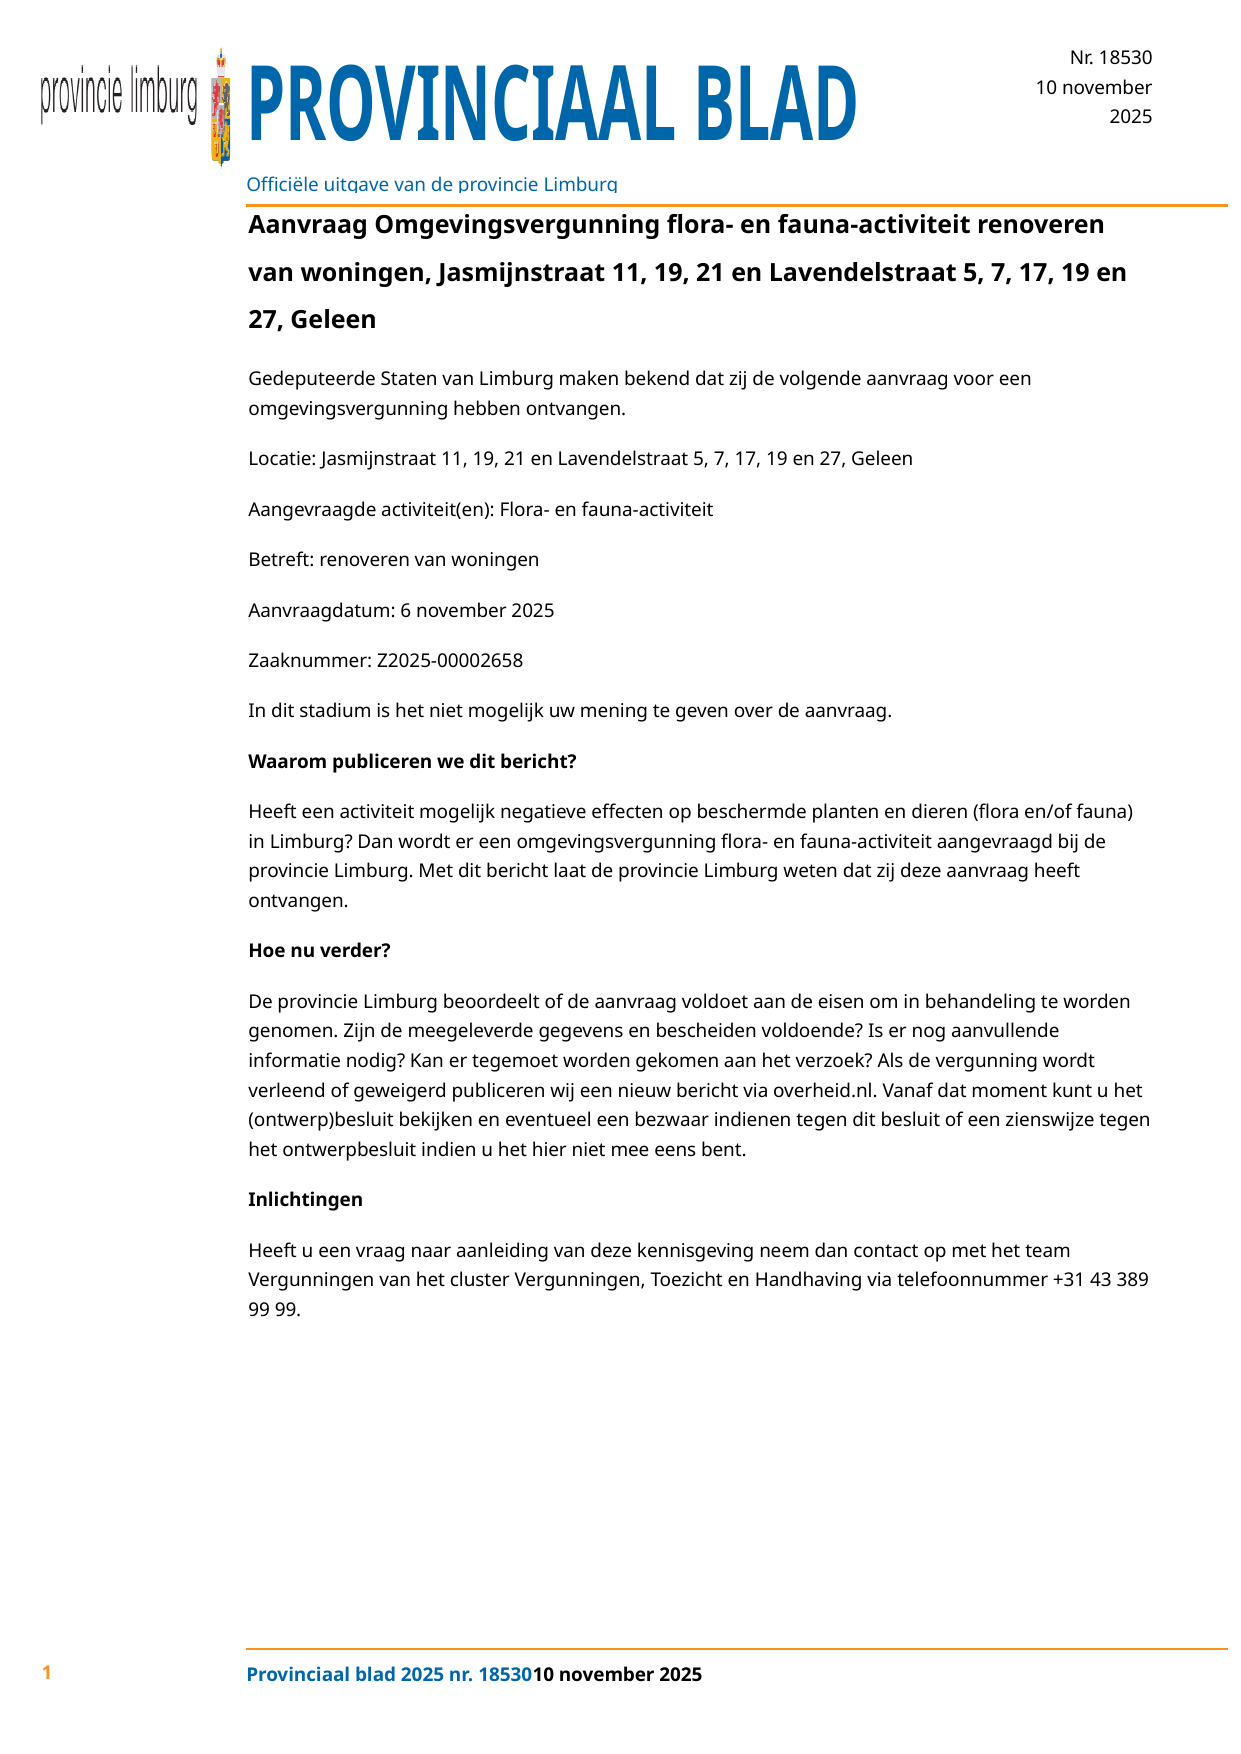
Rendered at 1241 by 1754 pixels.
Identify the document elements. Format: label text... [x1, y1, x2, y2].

text Heeft u een vraag naar aanleiding van deze kennisgeving neem dan contact op met het team Vergunningen van het cluster Vergunningen, Toezicht en Handhaving via telefoonnummer +31 43 389 99 99. [248, 1237, 1152, 1322]
text In dit stadium is het niet mogelijk uw mening te geven over de aanvraag. [248, 698, 1152, 723]
text Inlichtingen [248, 1186, 1152, 1212]
picture [41, 47, 231, 172]
text Gedeputeerde Staten van Limburg maken bekend dat zij de volgende aanvraag voor een omgevingsvergunning hebben ontvangen. [248, 366, 1152, 421]
text Aanvraag Omgevingsvergunning flora- en fauna-activiteit renoveren van woningen, Jasmijnstraat 11, 19, 21 en Lavendelstraat 5, 7, 17, 19 en 27, Geleen [248, 207, 1152, 336]
text De provincie Limburg beoordeelt of de aanvraag voldoet aan de eisen om in behandeling te worden genomen. Zijn de meegeleverde gegevens en bescheiden voldoende? Is er nog aanvullende informatie nodig? Kan er tegemoet worden gekomen aan het verzoek? Als de vergunning wordt verleend of geweigerd publiceren wij een nieuw bericht via overheid.nl. Vanaf dat moment kunt u het (ontwerp)besluit bekijken en eventueel een bezwaar indienen tegen dit besluit of een zienswijze tegen het ontwerpbesluit indien u het hier niet mee eens bent. [248, 988, 1152, 1162]
text Aanvraagdatum: 6 november 2025 [248, 597, 1152, 622]
text Betreft: renoveren van woningen [248, 546, 1152, 572]
text Locatie: Jasmijnstraat 11, 19, 21 en Lavendelstraat 5, 7, 17, 19 en 27, Geleen [248, 446, 1152, 471]
text Waarom publiceren we dit bericht? [248, 748, 1152, 774]
text Heeft een activiteit mogelijk negatieve effecten op beschermde planten en dieren (flora en/of fauna) in Limburg? Dan wordt er een omgevingsvergunning flora- en fauna-activiteit aangevraagd bij de provincie Limburg. Met dit bericht laat de provincie Limburg weten dat zij deze aanvraag heeft ontvangen. [248, 798, 1152, 913]
text Zaaknummer: Z2025-00002658 [248, 647, 1152, 673]
text Aangevraagde activiteit(en): Flora- en fauna-activiteit [248, 496, 1152, 522]
text Hoe nu verder? [248, 938, 1152, 963]
